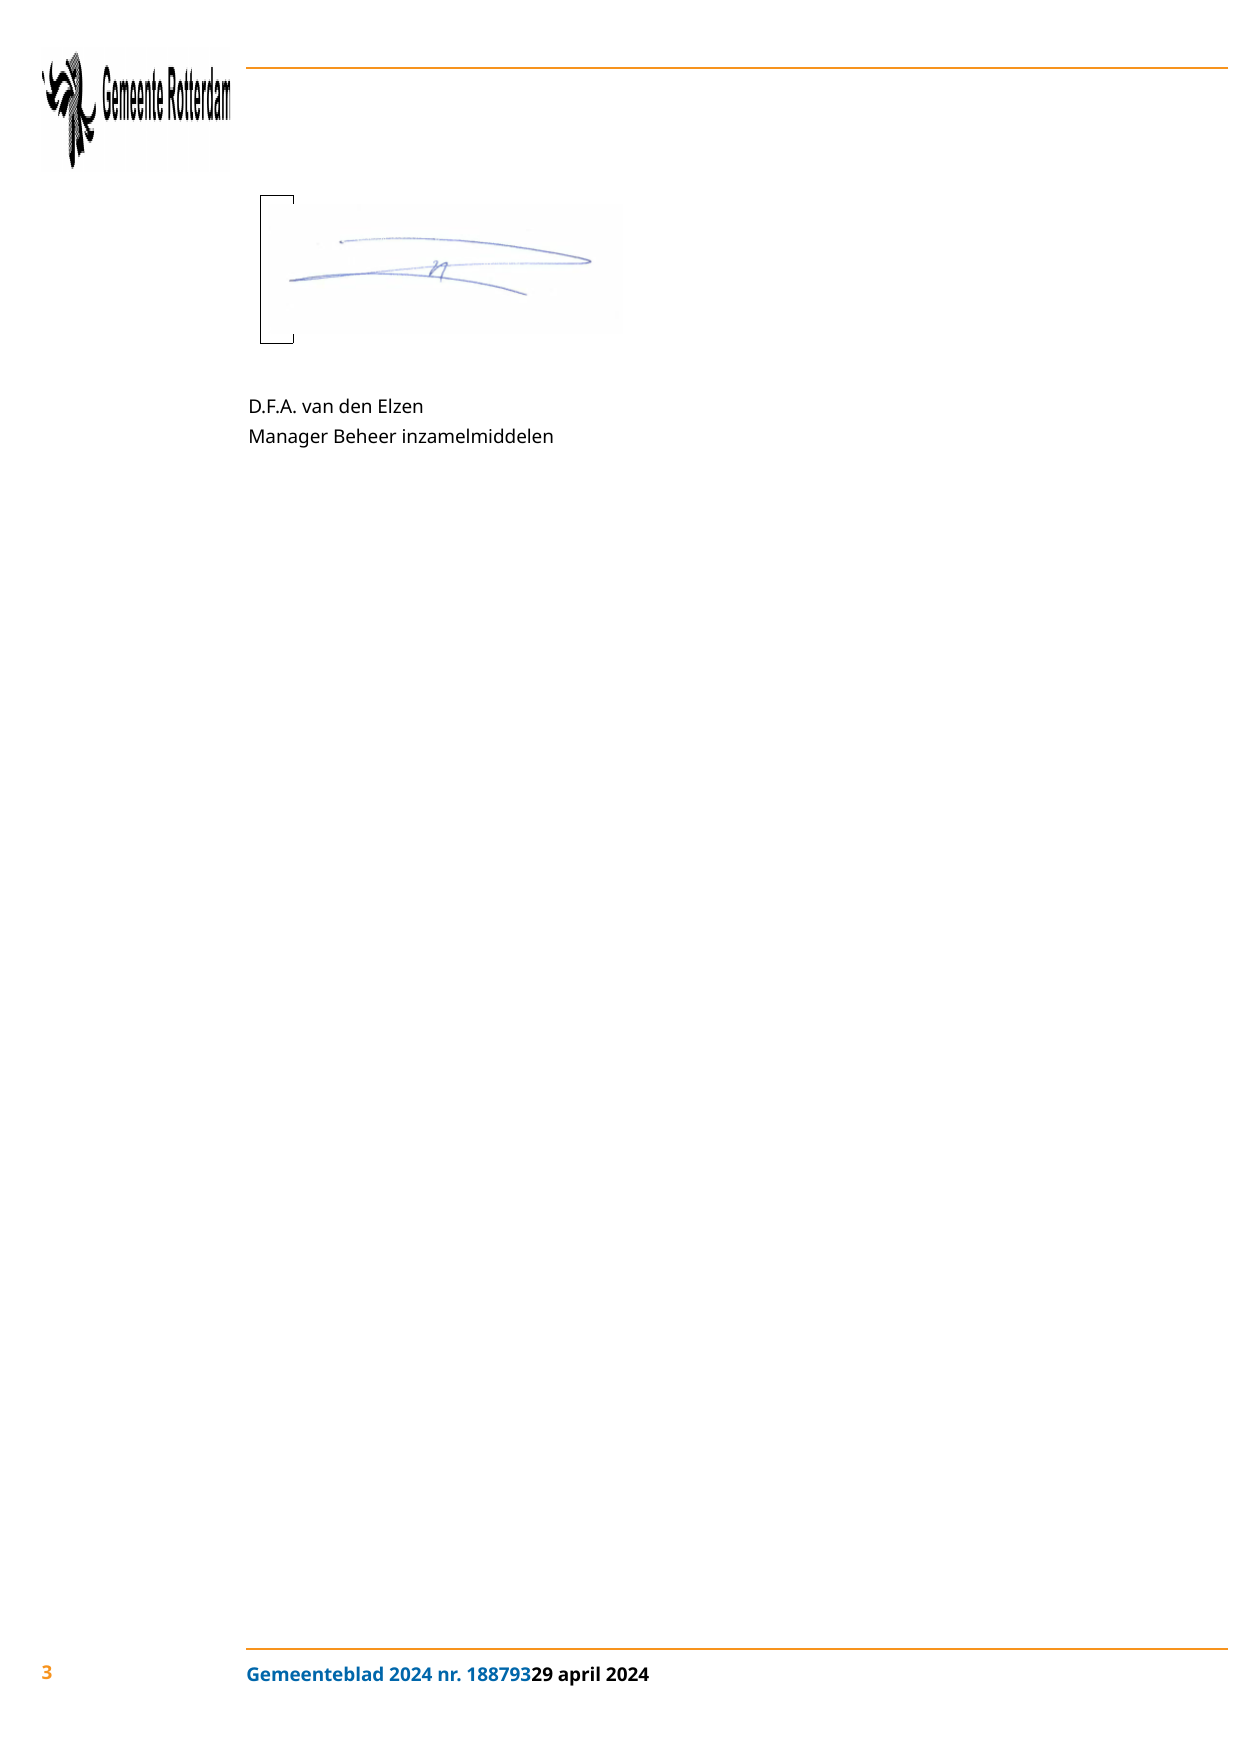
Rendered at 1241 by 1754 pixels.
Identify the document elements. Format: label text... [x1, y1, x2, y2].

text D.F.A. van den Elzen [248, 394, 1152, 419]
picture [41, 47, 231, 172]
text Manager Beheer inzamelmiddelen [248, 423, 1152, 449]
picture [268, 204, 624, 334]
